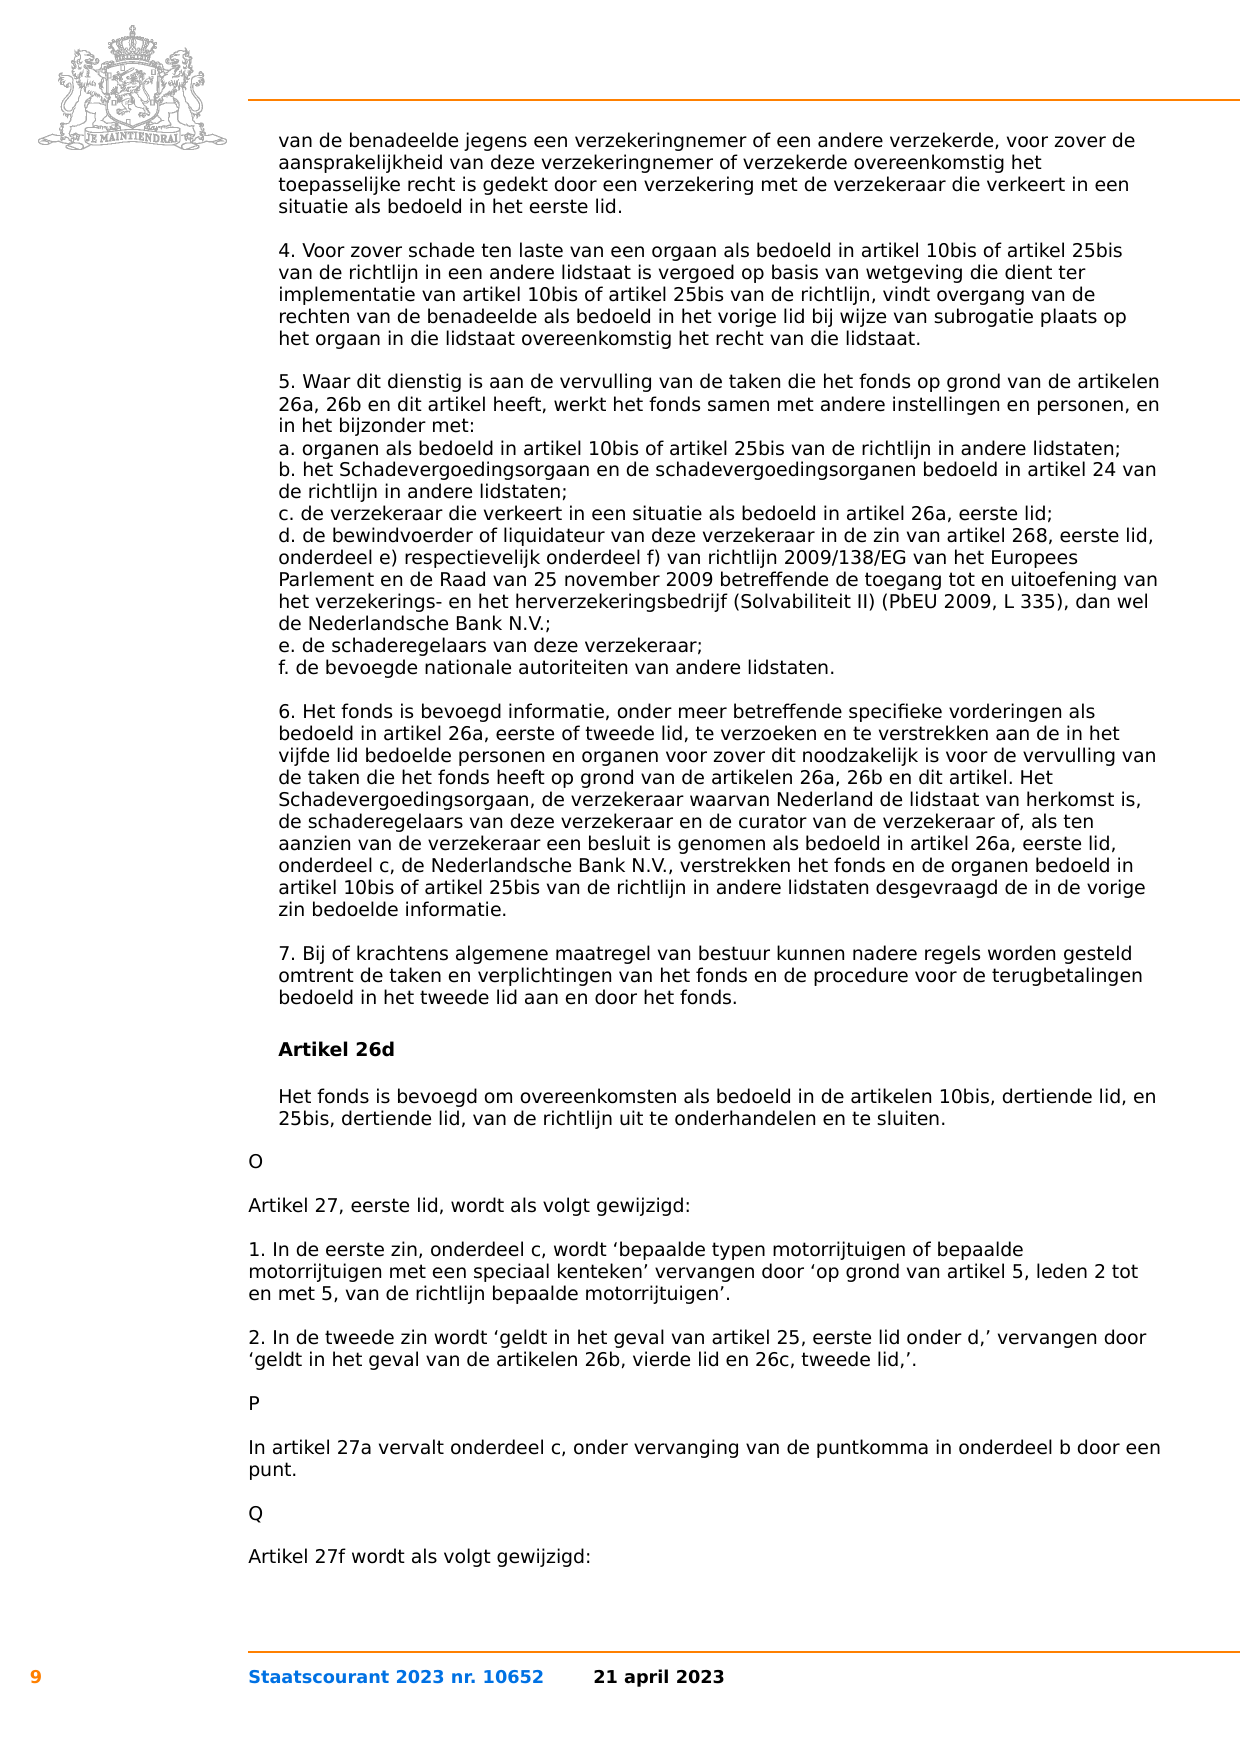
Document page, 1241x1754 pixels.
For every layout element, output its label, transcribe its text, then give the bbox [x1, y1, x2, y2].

text van de benadeelde jegens een verzekeringnemer of een andere verzekerde, voor zover de aansprakelijkheid van deze verzekeringnemer of verzekerde overeenkomstig het toepasselijke recht is gedekt door een verzekering met de verzekeraar die verkeert in een situatie als bedoeld in het eerste lid. [278, 130, 1163, 218]
text a. organen als bedoeld in artikel 10bis of artikel 25bis van de richtlijn in andere lidstaten; [278, 437, 1163, 459]
text Artikel 27, eerste lid, wordt als volgt gewijzigd: [248, 1195, 1163, 1217]
text b. het Schadevergoedingsorgaan en de schadevergoedingsorganen bedoeld in artikel 24 van de richtlijn in andere lidstaten; [278, 459, 1163, 503]
text 6. Het fonds is bevoegd informatie, onder meer betreffende specifieke vorderingen als bedoeld in artikel 26a, eerste of tweede lid, te verzoeken en te verstrekken aan de in het vijfde lid bedoelde personen en organen voor zover dit noodzakelijk is voor de vervulling van de taken die het fonds heeft op grond van de artikelen 26a, 26b en dit artikel. Het Schadevergoedingsorgaan, de verzekeraar waarvan Nederland de lidstaat van herkomst is, de schaderegelaars van deze verzekeraar en de curator van de verzekeraar of, als ten aanzien van de verzekeraar een besluit is genomen als bedoeld in artikel 26a, eerste lid, onderdeel c, de Nederlandsche Bank N.V., verstrekken het fonds en de organen bedoeld in artikel 10bis of artikel 25bis van de richtlijn in andere lidstaten desgevraagd de in de vorige zin bedoelde informatie. [278, 701, 1163, 921]
text c. de verzekeraar die verkeert in een situatie als bedoeld in artikel 26a, eerste lid; [278, 503, 1163, 525]
subtitle Artikel 26d [278, 1039, 1163, 1061]
text Artikel 27f wordt als volgt gewijzigd: [248, 1546, 1163, 1568]
text e. de schaderegelaars van deze verzekeraar; [278, 635, 1163, 657]
text 4. Voor zover schade ten laste van een orgaan als bedoeld in artikel 10bis of artikel 25bis van de richtlijn in een andere lidstaat is vergoed op basis van wetgeving die dient ter implementatie van artikel 10bis of artikel 25bis van de richtlijn, vindt overgang van de rechten van de benadeelde als bedoeld in het vorige lid bij wijze van subrogatie plaats op het orgaan in die lidstaat overeenkomstig het recht van die lidstaat. [278, 240, 1163, 349]
text 7. Bij of krachtens algemene maatregel van bestuur kunnen nadere regels worden gesteld omtrent de taken en verplichtingen van het fonds en de procedure voor de terugbetalingen bedoeld in het tweede lid aan en door het fonds. [278, 943, 1163, 1009]
picture [38, 25, 227, 150]
text 1. In de eerste zin, onderdeel c, wordt ‘bepaalde typen motorrijtuigen of bepaalde motorrijtuigen met een speciaal kenteken’ vervangen door ‘op grond van artikel 5, leden 2 tot en met 5, van de richtlijn bepaalde motorrijtuigen’. [248, 1239, 1163, 1305]
text In artikel 27a vervalt onderdeel c, onder vervanging van de puntkomma in onderdeel b door een punt. [248, 1437, 1163, 1481]
text O [248, 1151, 1163, 1173]
text f. de bevoegde nationale autoriteiten van andere lidstaten. [278, 657, 1163, 679]
text Het fonds is bevoegd om overeenkomsten als bedoeld in de artikelen 10bis, dertiende lid, en 25bis, dertiende lid, van de richtlijn uit te onderhandelen en te sluiten. [278, 1086, 1163, 1129]
text Q [248, 1502, 1163, 1524]
text 5. Waar dit dienstig is aan de vervulling van de taken die het fonds op grond van de artikelen 26a, 26b en dit artikel heeft, werkt het fonds samen met andere instellingen en personen, en in het bijzonder met: [278, 371, 1163, 437]
text P [248, 1393, 1163, 1415]
text 2. In de tweede zin wordt ‘geldt in het geval van artikel 25, eerste lid onder d,’ vervangen door ‘geldt in het geval van de artikelen 26b, vierde lid en 26c, tweede lid,’. [248, 1327, 1163, 1371]
text d. de bewindvoerder of liquidateur van deze verzekeraar in de zin van artikel 268, eerste lid, onderdeel e) respectievelijk onderdeel f) van richtlijn 2009/138/EG van het Europees Parlement en de Raad van 25 november 2009 betreffende de toegang tot en uitoefening van het verzekerings- en het herverzekeringsbedrijf (Solvabiliteit II) (PbEU 2009, L 335), dan wel de Nederlandsche Bank N.V.; [278, 525, 1163, 635]
